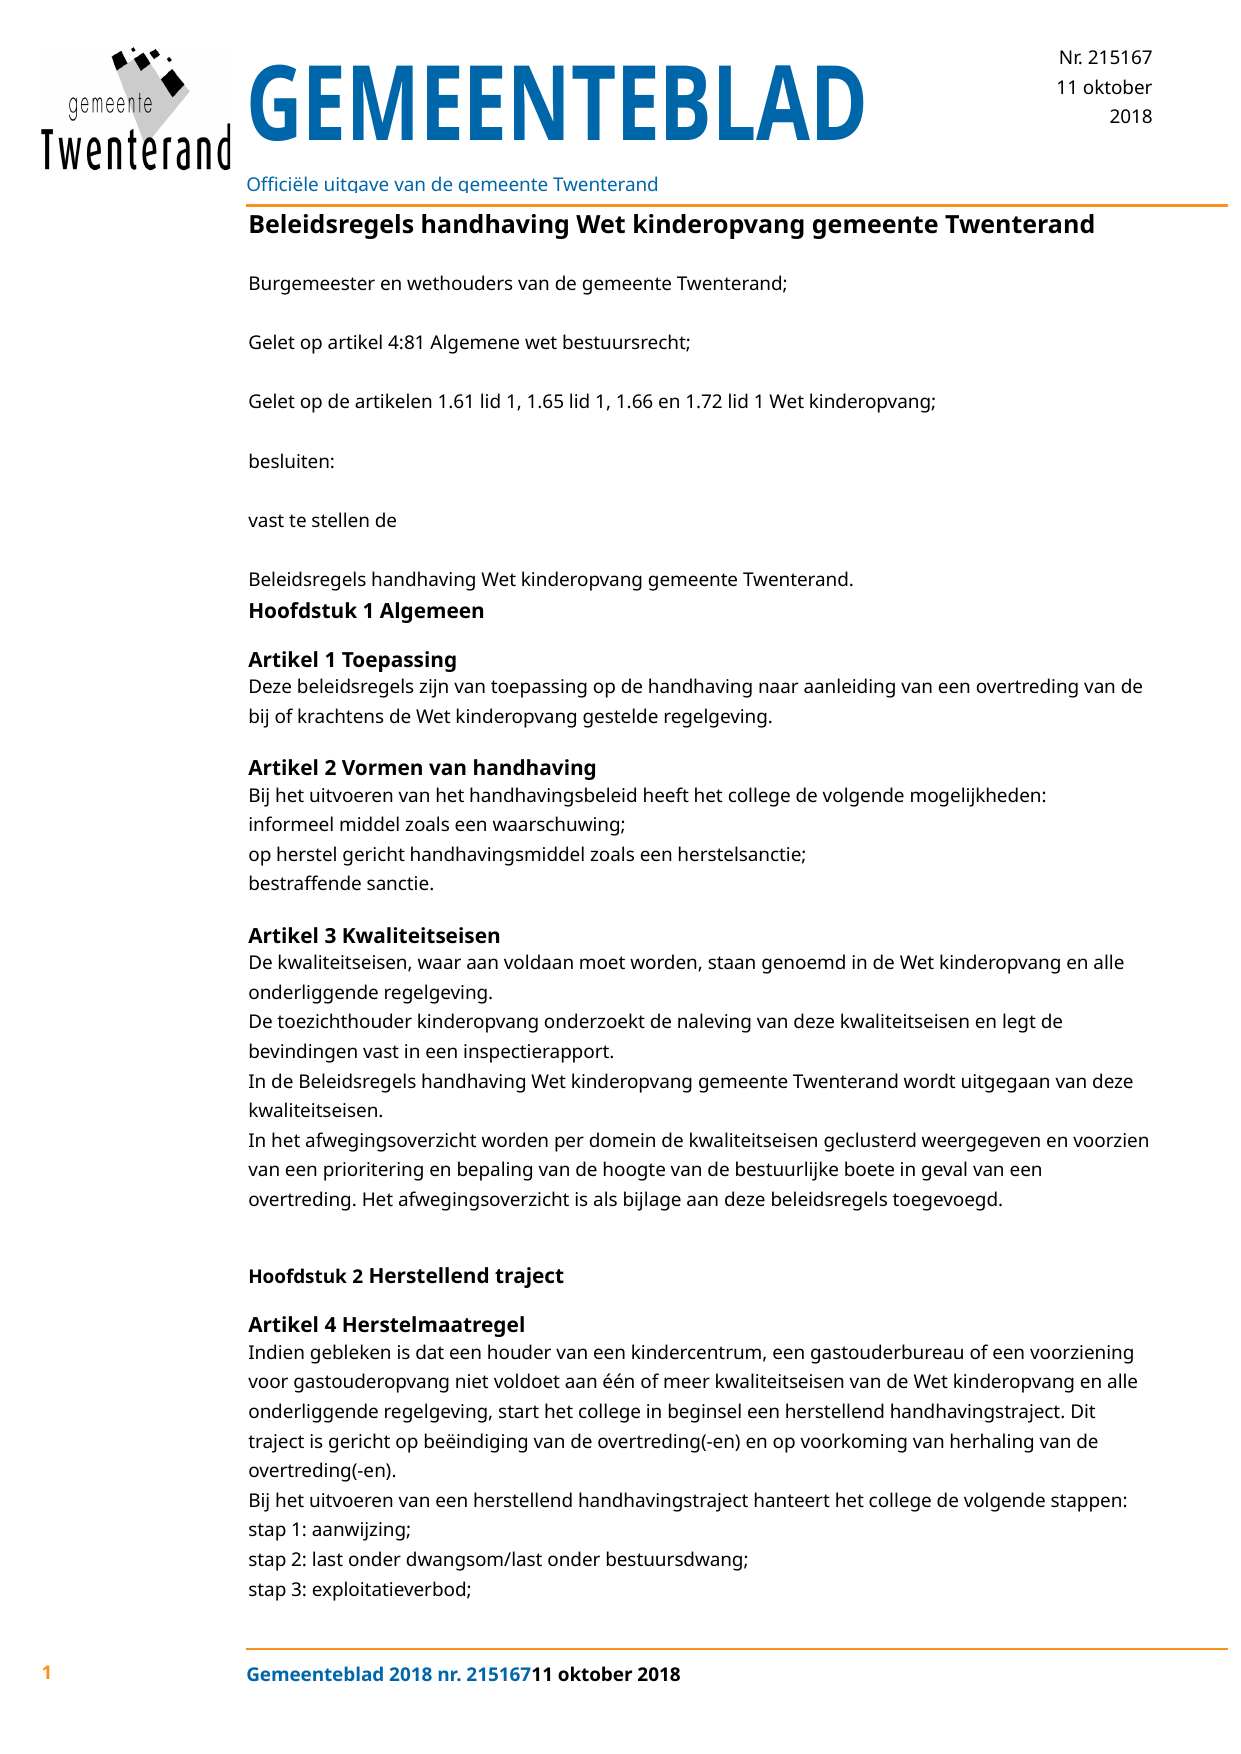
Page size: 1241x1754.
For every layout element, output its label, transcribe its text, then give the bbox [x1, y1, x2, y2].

text De kwaliteitseisen, waar aan voldaan moet worden, staan genoemd in de Wet kinderopvang en alle onderliggende regelgeving. [248, 949, 1152, 1005]
text informeel middel zoals een waarschuwing; [248, 811, 1152, 837]
text Beleidsregels handhaving Wet kinderopvang gemeente Twenterand [248, 207, 1152, 241]
text Beleidsregels handhaving Wet kinderopvang gemeente Twenterand. [248, 566, 1152, 592]
text Burgemeester en wethouders van de gemeente Twenterand; [248, 270, 1152, 296]
text Bij het uitvoeren van het handhavingsbeleid heeft het college de volgende mogelijkheden: [248, 782, 1152, 808]
text De toezichthouder kinderopvang onderzoekt de naleving van deze kwaliteitseisen en legt de bevindingen vast in een inspectierapport. [248, 1009, 1152, 1064]
text stap 2: last onder dwangsom/last onder bestuursdwang; [248, 1546, 1152, 1572]
text stap 3: exploitatieverbod; [248, 1576, 1152, 1601]
text bestraffende sanctie. [248, 871, 1152, 896]
text Bij het uitvoeren van een herstellend handhavingstraject hanteert het college de volgende stappen: [248, 1487, 1152, 1513]
text In de Beleidsregels handhaving Wet kinderopvang gemeente Twenterand wordt uitgegaan van deze kwaliteitseisen. [248, 1068, 1152, 1123]
text Gelet op de artikelen 1.61 lid 1, 1.65 lid 1, 1.66 en 1.72 lid 1 Wet kinderopvang; [248, 389, 1152, 414]
text Hoofdstuk 1 Algemeen [248, 596, 1152, 624]
text vast te stellen de [248, 507, 1152, 533]
text Deze beleidsregels zijn van toepassing op de handhaving naar aanleiding van een overtreding van de bij of krachtens de Wet kinderopvang gestelde regelgeving. [248, 673, 1152, 729]
text stap 1: aanwijzing; [248, 1517, 1152, 1542]
text In het afwegingsoverzicht worden per domein de kwaliteitseisen geclusterd weergegeven en voorzien van een prioritering en bepaling van de hoogte van de bestuurlijke boete in geval van een overtreding. Het afwegingsoverzicht is als bijlage aan deze beleidsregels toegevoegd. [248, 1127, 1152, 1212]
picture [41, 47, 231, 172]
text Artikel 3 Kwaliteitseisen [248, 921, 1152, 949]
text Artikel 4 Herstelmaatregel [248, 1311, 1152, 1339]
text op herstel gericht handhavingsmiddel zoals een herstelsanctie; [248, 841, 1152, 867]
text besluiten: [248, 448, 1152, 473]
text Artikel 1 Toepassing [248, 645, 1152, 673]
text Hoofdstuk 2 Herstellend traject [248, 1261, 1152, 1290]
text Artikel 2 Vormen van handhaving [248, 753, 1152, 782]
text Indien gebleken is dat een houder van een kindercentrum, een gastouderbureau of een voorziening voor gastouderopvang niet voldoet aan één of meer kwaliteitseisen van de Wet kinderopvang en alle onderliggende regelgeving, start het college in beginsel een herstellend handhavingstraject. Dit traject is gericht op beëindiging van de overtreding(-en) en op voorkoming van herhaling van de overtreding(-en). [248, 1339, 1152, 1483]
text Gelet op artikel 4:81 Algemene wet bestuursrecht; [248, 329, 1152, 355]
